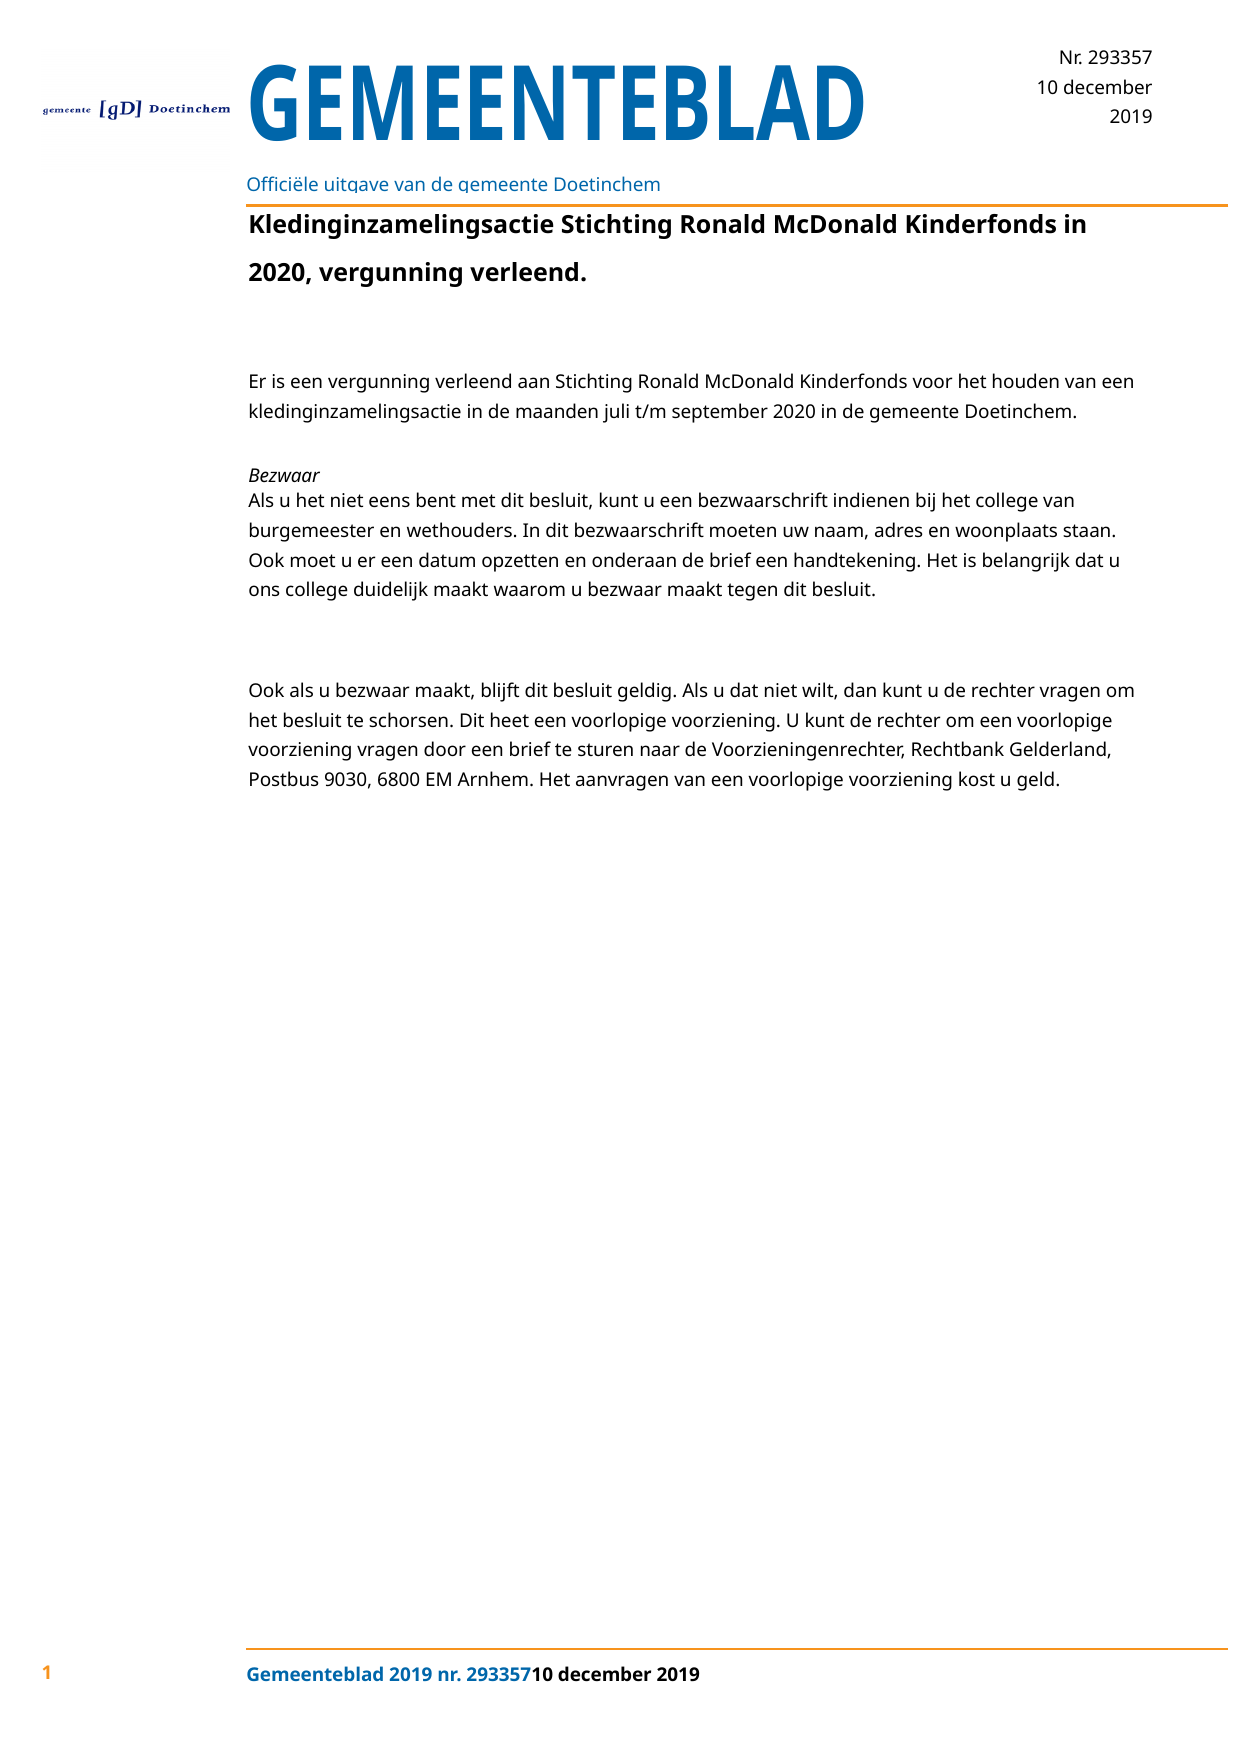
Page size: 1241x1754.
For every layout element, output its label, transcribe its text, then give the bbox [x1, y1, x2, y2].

text Er is een vergunning verleend aan Stichting Ronald McDonald Kinderfonds voor het houden van een kledinginzamelingsactie in de maanden juli t/m september 2020 in de gemeente Doetinchem. [248, 368, 1152, 424]
text Kledinginzamelingsactie Stichting Ronald McDonald Kinderfonds in 2020, vergunning verleend. [248, 207, 1152, 288]
text Ook als u bezwaar maakt, blijft dit besluit geldig. Als u dat niet wilt, dan kunt u de rechter vragen om het besluit te schorsen. Dit heet een voorlopige voorziening. U kunt de rechter om een voorlopige voorziening vragen door een brief te sturen naar de Voorzieningenrechter, Rechtbank Gelderland, Postbus 9030, 6800 EM Arnhem. Het aanvragen van een voorlopige voorziening kost u geld. [248, 677, 1152, 792]
text Als u het niet eens bent met dit besluit, kunt u een bezwaarschrift indienen bij het college van burgemeester en wethouders. In dit bezwaarschrift moeten uw naam, adres en woonplaats staan. Ook moet u er een datum opzetten en onderaan de brief een handtekening. Het is belangrijk dat u ons college duidelijk maakt waarom u bezwaar maakt tegen dit besluit. [248, 488, 1152, 602]
picture [41, 47, 231, 172]
text Bezwaar [248, 462, 1152, 488]
